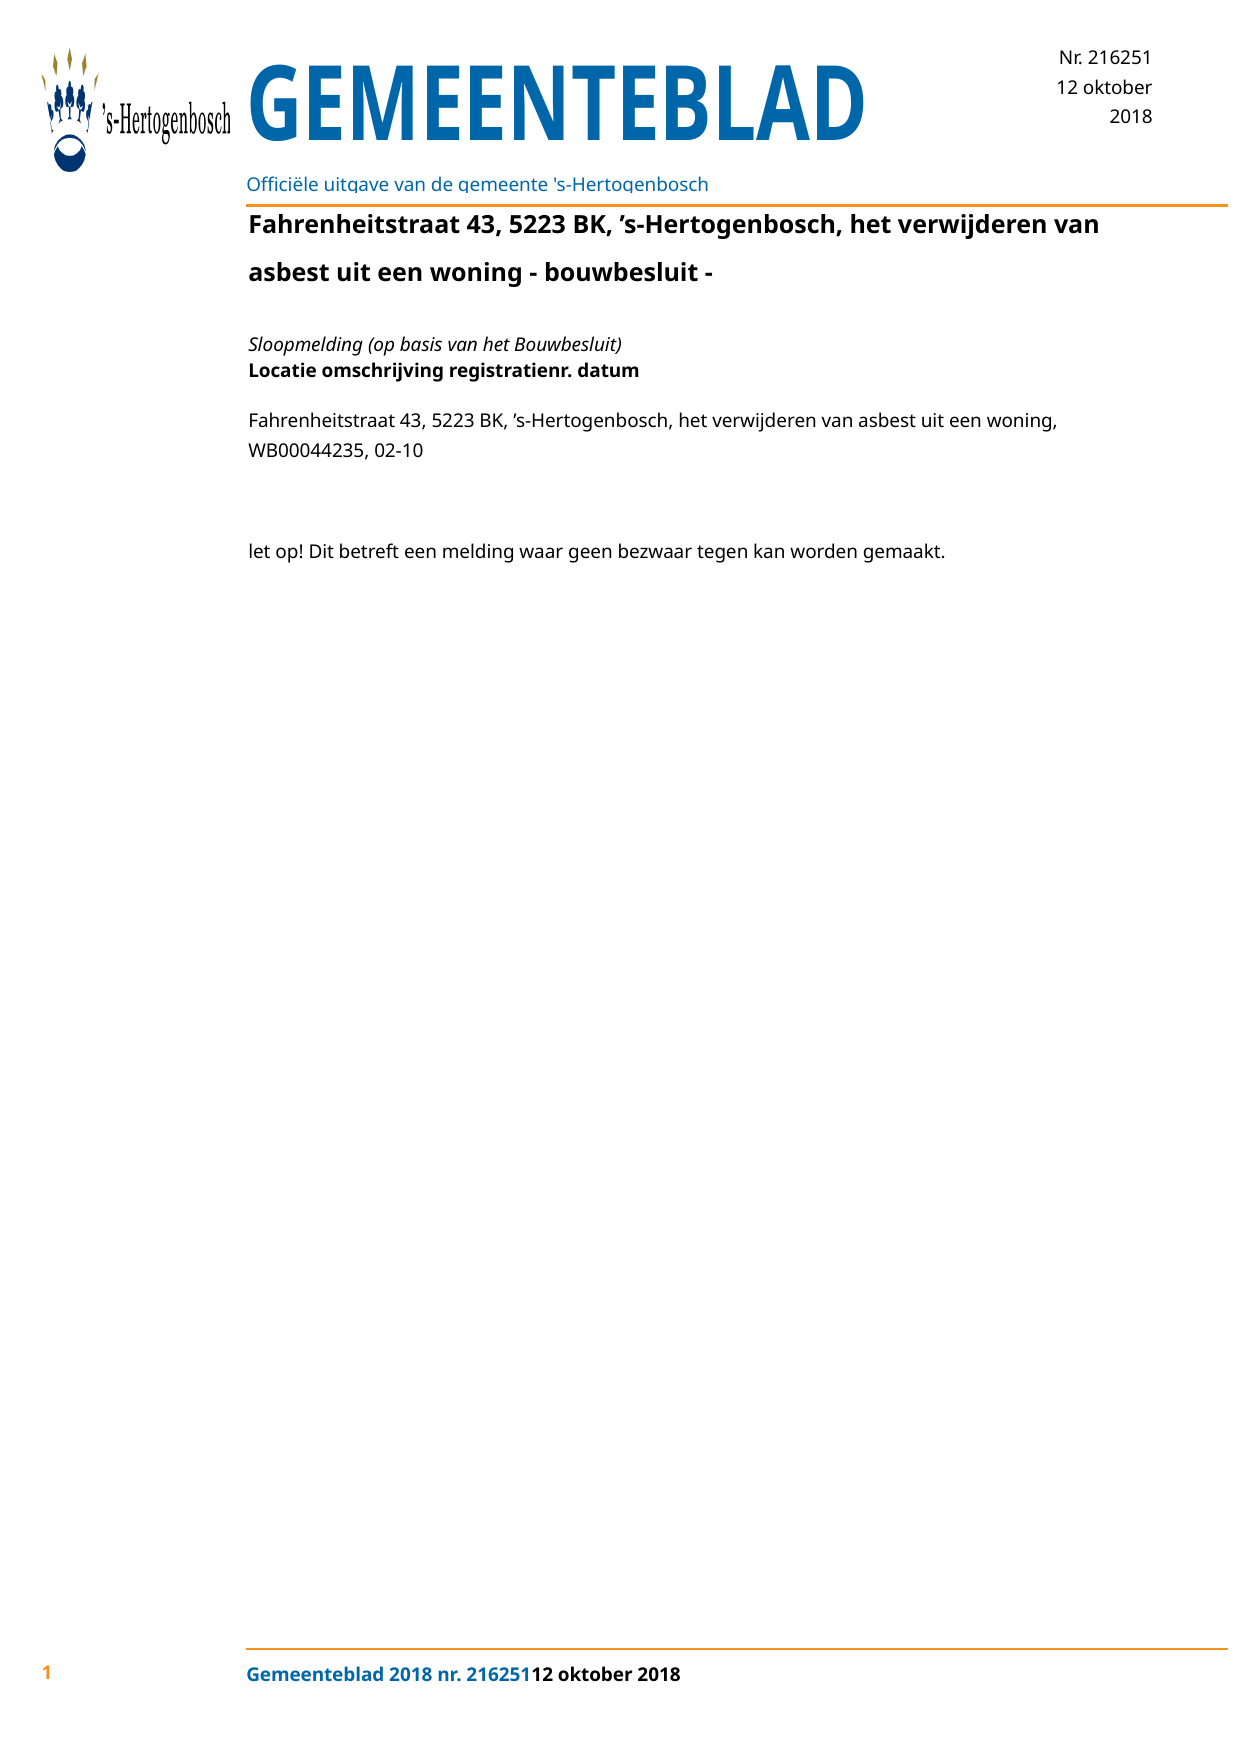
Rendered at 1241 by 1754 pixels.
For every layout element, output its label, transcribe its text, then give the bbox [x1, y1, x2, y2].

text let op! Dit betreft een melding waar geen bezwaar tegen kan worden gemaakt. [248, 538, 1152, 564]
picture [41, 47, 231, 172]
text Sloopmelding (op basis van het Bouwbesluit) [248, 331, 1152, 357]
text Fahrenheitstraat 43, 5223 BK, ’s-Hertogenbosch, het verwijderen van asbest uit een woning - bouwbesluit - [248, 207, 1152, 288]
text Locatie omschrijving registratienr. datum [248, 357, 1152, 383]
text Fahrenheitstraat 43, 5223 BK, ’s-Hertogenbosch, het verwijderen van asbest uit een woning, WB00044235, 02-10 [248, 408, 1152, 463]
